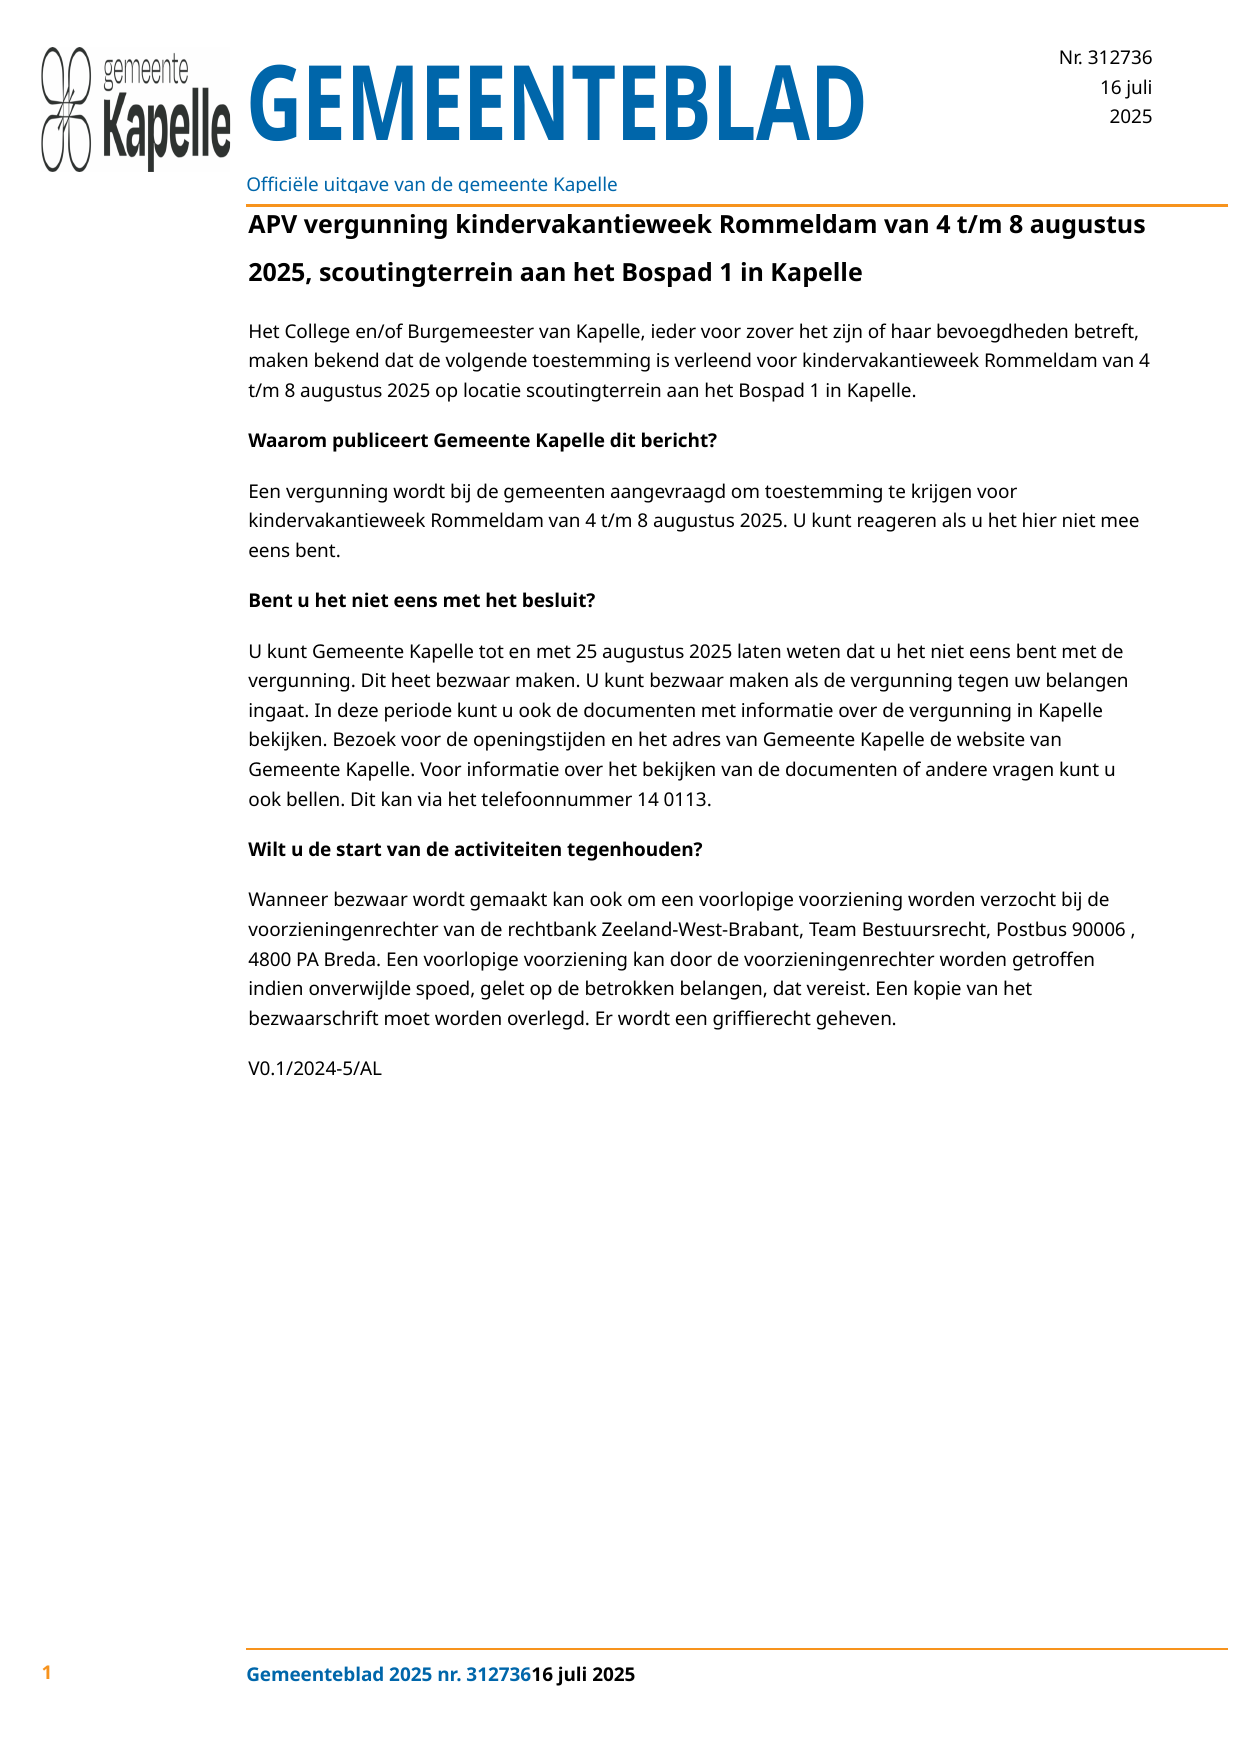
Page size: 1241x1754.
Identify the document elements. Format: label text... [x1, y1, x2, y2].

text Bent u het niet eens met het besluit? [248, 587, 1152, 613]
text Een vergunning wordt bij de gemeenten aangevraagd om toestemming te krijgen voor kindervakantieweek Rommeldam van 4 t/m 8 augustus 2025. U kunt reageren als u het hier niet mee eens bent. [248, 478, 1152, 563]
text Wanneer bezwaar wordt gemaakt kan ook om een voorlopige voorziening worden verzocht bij de voorzieningenrechter van de rechtbank Zeeland-West-Brabant, Team Bestuursrecht, Postbus 90006 , 4800 PA Breda. Een voorlopige voorziening kan door de voorzieningenrechter worden getroffen indien onverwijlde spoed, gelet op de betrokken belangen, dat vereist. Een kopie van het bezwaarschrift moet worden overlegd. Er wordt een griffierecht geheven. [248, 887, 1152, 1031]
text Waarom publiceert Gemeente Kapelle dit bericht? [248, 427, 1152, 453]
text APV vergunning kindervakantieweek Rommeldam van 4 t/m 8 augustus 2025, scoutingterrein aan het Bospad 1 in Kapelle [248, 207, 1152, 288]
text Wilt u de start van de activiteiten tegenhouden? [248, 836, 1152, 862]
text Het College en/of Burgemeester van Kapelle, ieder voor zover het zijn of haar bevoegdheden betreft, maken bekend dat de volgende toestemming is verleend voor kindervakantieweek Rommeldam van 4 t/m 8 augustus 2025 op locatie scoutingterrein aan het Bospad 1 in Kapelle. [248, 318, 1152, 403]
text V0.1/2024-5/AL [248, 1055, 1152, 1081]
picture [41, 47, 231, 172]
text U kunt Gemeente Kapelle tot en met 25 augustus 2025 laten weten dat u het niet eens bent met de vergunning. Dit heet bezwaar maken. U kunt bezwaar maken als de vergunning tegen uw belangen ingaat. In deze periode kunt u ook de documenten met informatie over de vergunning in Kapelle bekijken. Bezoek voor de openingstijden en het adres van Gemeente Kapelle de website van Gemeente Kapelle. Voor informatie over het bekijken van de documenten of andere vragen kunt u ook bellen. Dit kan via het telefoonnummer 14 0113. [248, 638, 1152, 812]
